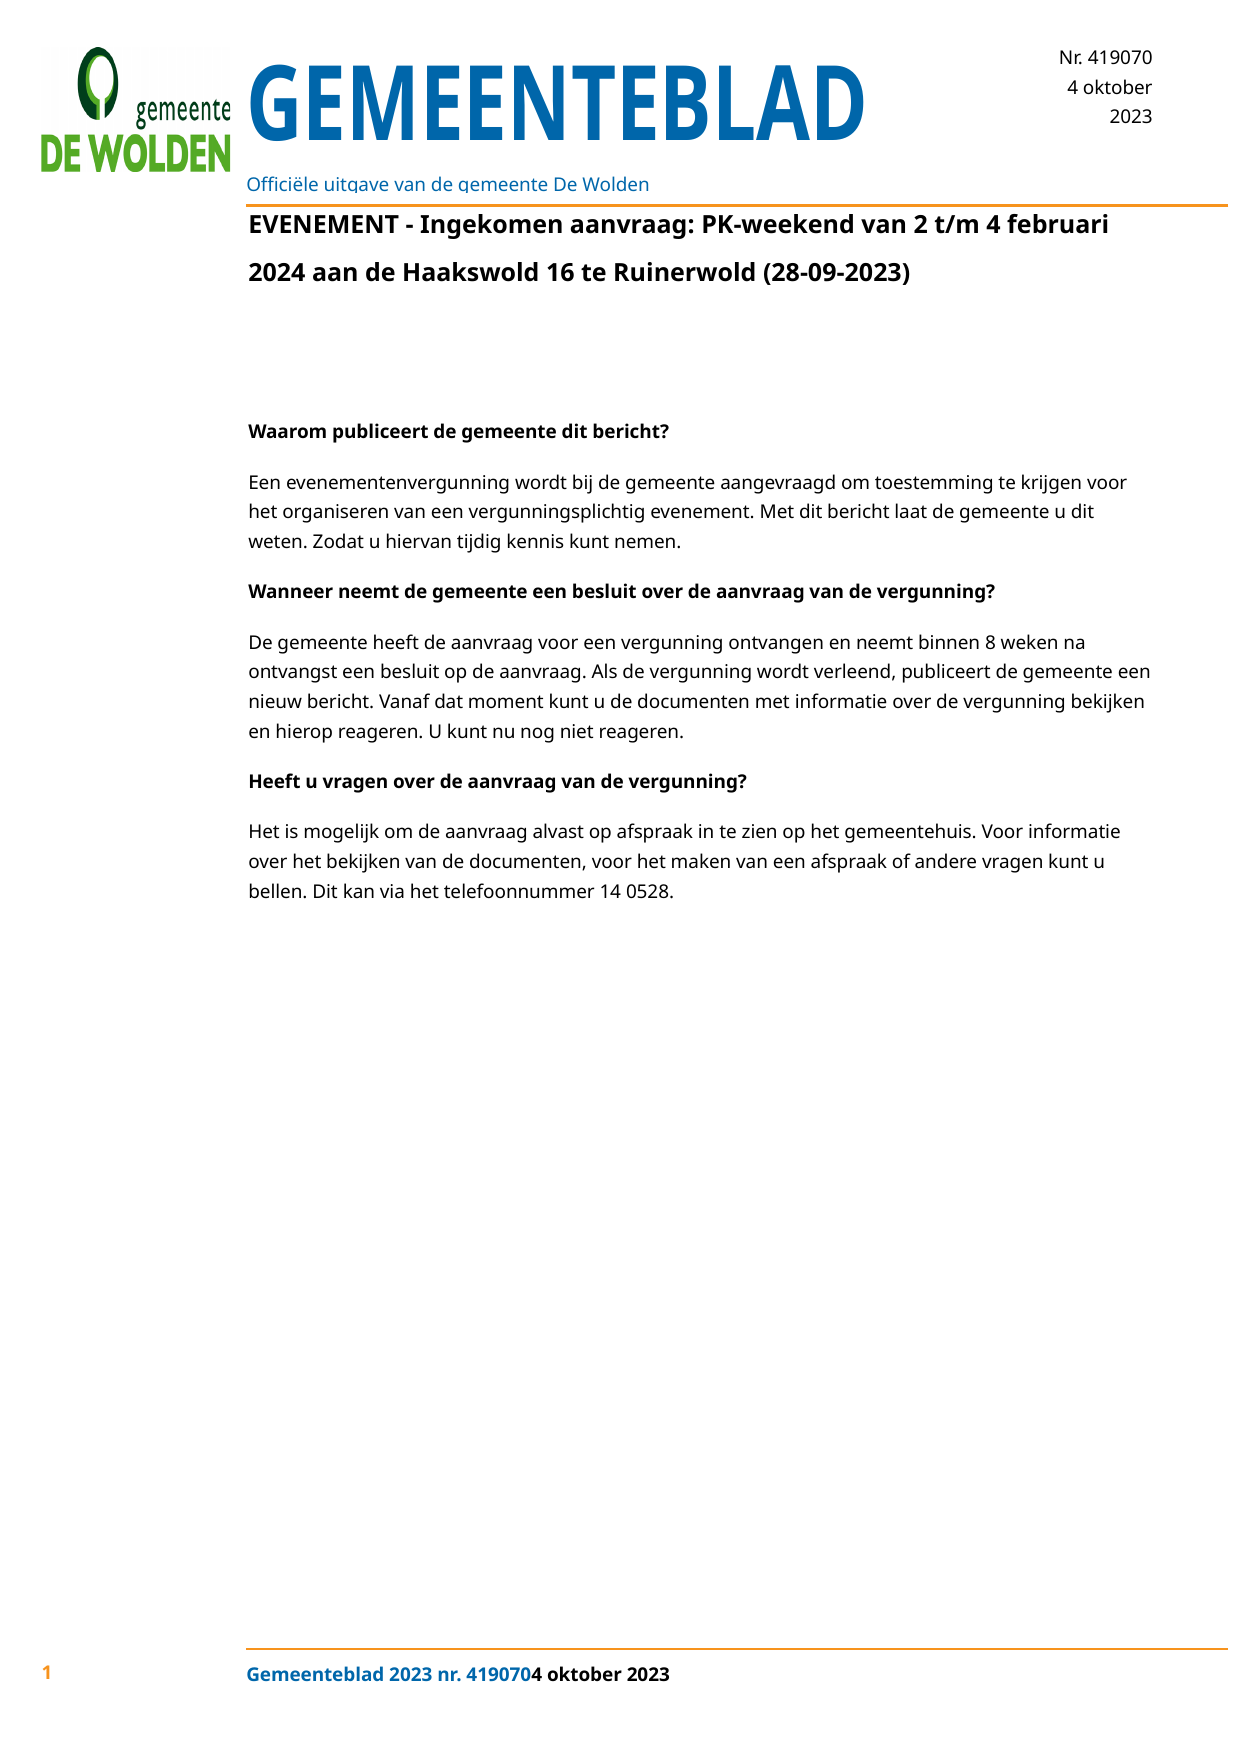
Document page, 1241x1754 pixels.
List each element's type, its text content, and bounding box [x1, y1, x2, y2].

text De gemeente heeft de aanvraag voor een vergunning ontvangen en neemt binnen 8 weken na ontvangst een besluit op de aanvraag. Als de vergunning wordt verleend, publiceert de gemeente een nieuw bericht. Vanaf dat moment kunt u de documenten met informatie over de vergunning bekijken en hierop reageren. U kunt nu nog niet reageren. [248, 629, 1152, 744]
text Waarom publiceert de gemeente dit bericht? [248, 419, 1152, 444]
text Heeft u vragen over de aanvraag van de vergunning? [248, 768, 1152, 794]
picture [41, 47, 231, 172]
text Wanneer neemt de gemeente een besluit over de aanvraag van de vergunning? [248, 579, 1152, 604]
text EVENEMENT - Ingekomen aanvraag: PK-weekend van 2 t/m 4 februari 2024 aan de Haakswold 16 te Ruinerwold (28-09-2023) [248, 207, 1152, 288]
text Het is mogelijk om de aanvraag alvast op afspraak in te zien op het gemeentehuis. Voor informatie over het bekijken van de documenten, voor het maken van een afspraak of andere vragen kunt u bellen. Dit kan via het telefoonnummer 14 0528. [248, 819, 1152, 904]
text Een evenementenvergunning wordt bij de gemeente aangevraagd om toestemming te krijgen voor het organiseren van een vergunningsplichtig evenement. Met dit bericht laat de gemeente u dit weten. Zodat u hiervan tijdig kennis kunt nemen. [248, 469, 1152, 554]
